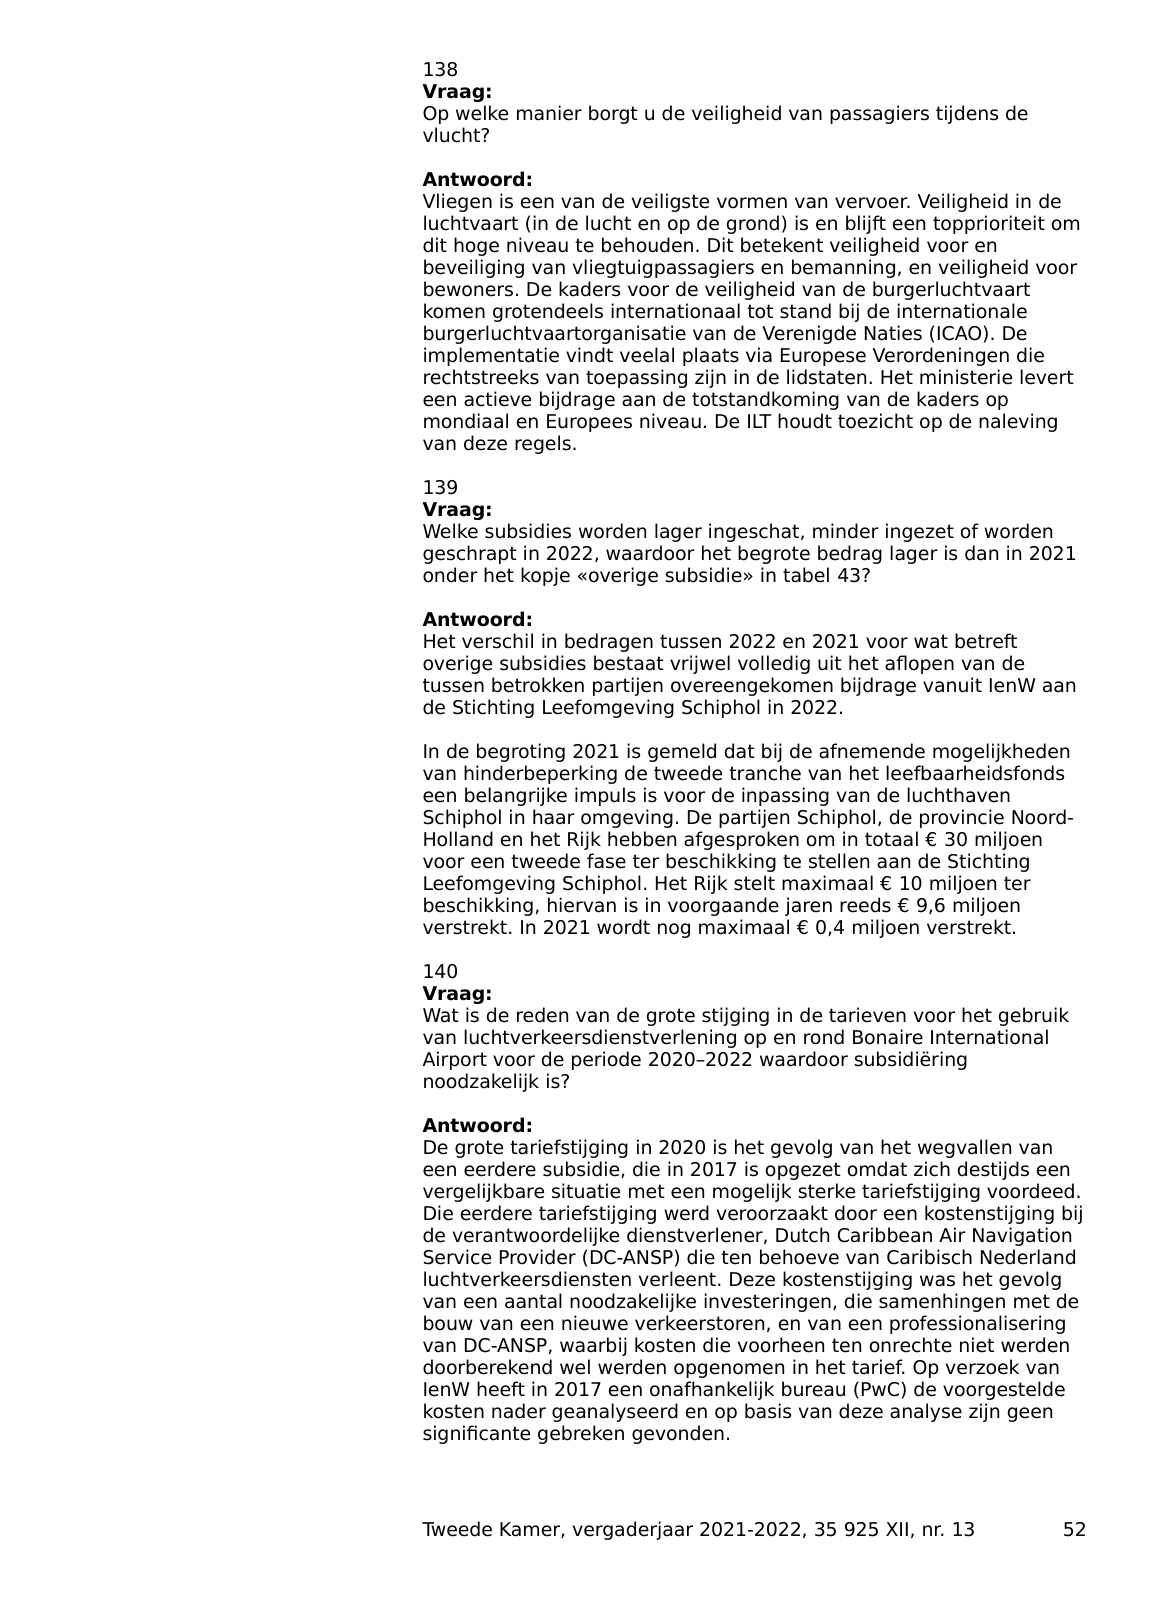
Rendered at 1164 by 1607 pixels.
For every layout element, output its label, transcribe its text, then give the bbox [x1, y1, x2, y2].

text In de begroting 2021 is gemeld dat bij de afnemende mogelijkheden van hinderbeperking de tweede tranche van het leefbaarheidsfonds een belangrijke impuls is voor de inpassing van de luchthaven Schiphol in haar omgeving. De partijen Schiphol, de provincie Noord-Holland en het Rijk hebben afgesproken om in totaal € 30 miljoen voor een tweede fase ter beschikking te stellen aan de Stichting Leefomgeving Schiphol. Het Rijk stelt maximaal € 10 miljoen ter beschikking, hiervan is in voorgaande jaren reeds € 9,6 miljoen verstrekt. In 2021 wordt nog maximaal € 0,4 miljoen verstrekt. [422, 741, 1087, 939]
text Vraag: [422, 983, 1087, 1005]
text Vraag: [422, 81, 1087, 103]
text 140 [422, 961, 1087, 983]
text Antwoord: [422, 169, 1087, 191]
text 138 [422, 59, 1087, 81]
text Antwoord: [422, 609, 1087, 631]
text Vraag: [422, 499, 1087, 521]
text Het verschil in bedragen tussen 2022 en 2021 voor wat betreft overige subsidies bestaat vrijwel volledig uit het aflopen van de tussen betrokken partijen overeengekomen bijdrage vanuit IenW aan de Stichting Leefomgeving Schiphol in 2022. [422, 631, 1087, 719]
text Wat is de reden van de grote stijging in de tarieven voor het gebruik van luchtverkeersdienstverlening op en rond Bonaire International Airport voor de periode 2020–2022 waardoor subsidiëring noodzakelijk is? [422, 1005, 1087, 1093]
text Antwoord: [422, 1115, 1087, 1137]
text 139 [422, 477, 1087, 499]
text Op welke manier borgt u de veiligheid van passagiers tijdens de vlucht? [422, 103, 1087, 147]
text Vliegen is een van de veiligste vormen van vervoer. Veiligheid in de luchtvaart (in de lucht en op de grond) is en blijft een topprioriteit om dit hoge niveau te behouden. Dit betekent veiligheid voor en beveiliging van vliegtuigpassagiers en bemanning, en veiligheid voor bewoners. De kaders voor de veiligheid van de burgerluchtvaart komen grotendeels internationaal tot stand bij de internationale burgerluchtvaartorganisatie van de Verenigde Naties (ICAO). De implementatie vindt veelal plaats via Europese Verordeningen die rechtstreeks van toepassing zijn in de lidstaten. Het ministerie levert een actieve bijdrage aan de totstandkoming van de kaders op mondiaal en Europees niveau. De ILT houdt toezicht op de naleving van deze regels. [422, 191, 1087, 455]
text De grote tariefstijging in 2020 is het gevolg van het wegvallen van een eerdere subsidie, die in 2017 is opgezet omdat zich destijds een vergelijkbare situatie met een mogelijk sterke tariefstijging voordeed. Die eerdere tariefstijging werd veroorzaakt door een kostenstijging bij de verantwoordelijke dienstverlener, Dutch Caribbean Air Navigation Service Provider (DC-ANSP) die ten behoeve van Caribisch Nederland luchtverkeersdiensten verleent. Deze kostenstijging was het gevolg van een aantal noodzakelijke investeringen, die samenhingen met de bouw van een nieuwe verkeerstoren, en van een professionalisering van DC-ANSP, waarbij kosten die voorheen ten onrechte niet werden doorberekend wel werden opgenomen in het tarief. Op verzoek van IenW heeft in 2017 een onafhankelijk bureau (PwC) de voorgestelde kosten nader geanalyseerd en op basis van deze analyse zijn geen significante gebreken gevonden. [422, 1137, 1087, 1445]
text Welke subsidies worden lager ingeschat, minder ingezet of worden geschrapt in 2022, waardoor het begrote bedrag lager is dan in 2021 onder het kopje «overige subsidie» in tabel 43? [422, 521, 1087, 587]
